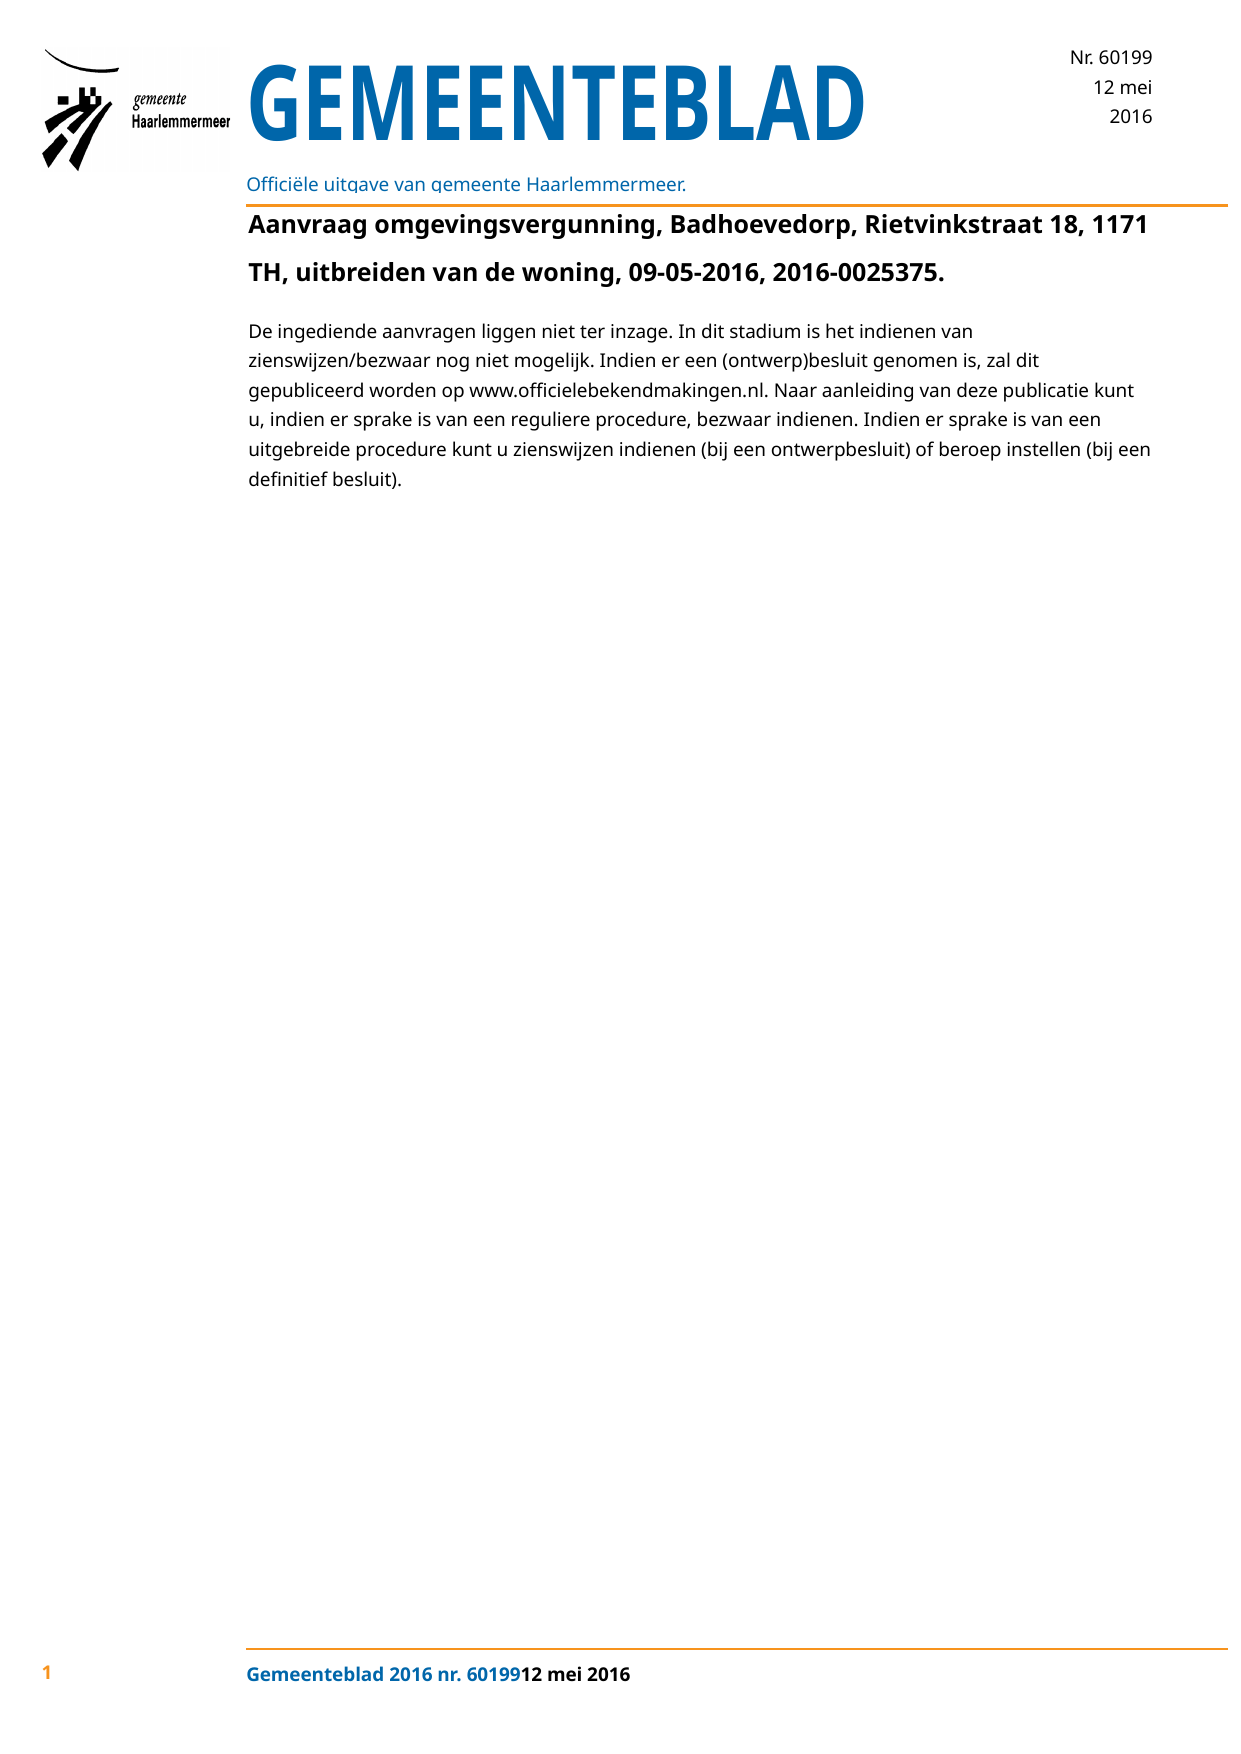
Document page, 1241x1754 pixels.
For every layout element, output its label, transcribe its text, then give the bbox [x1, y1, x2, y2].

text De ingediende aanvragen liggen niet ter inzage. In dit stadium is het indienen van zienswijzen/bezwaar nog niet mogelijk. Indien er een (ontwerp)besluit genomen is, zal dit gepubliceerd worden op www.officielebekendmakingen.nl. Naar aanleiding van deze publicatie kunt u, indien er sprake is van een reguliere procedure, bezwaar indienen. Indien er sprake is van een uitgebreide procedure kunt u zienswijzen indienen (bij een ontwerpbesluit) of beroep instellen (bij een definitief besluit). [248, 318, 1152, 492]
picture [41, 47, 231, 172]
text Aanvraag omgevingsvergunning, Badhoevedorp, Rietvinkstraat 18, 1171 TH, uitbreiden van de woning, 09-05-2016, 2016-0025375. [248, 207, 1152, 288]
